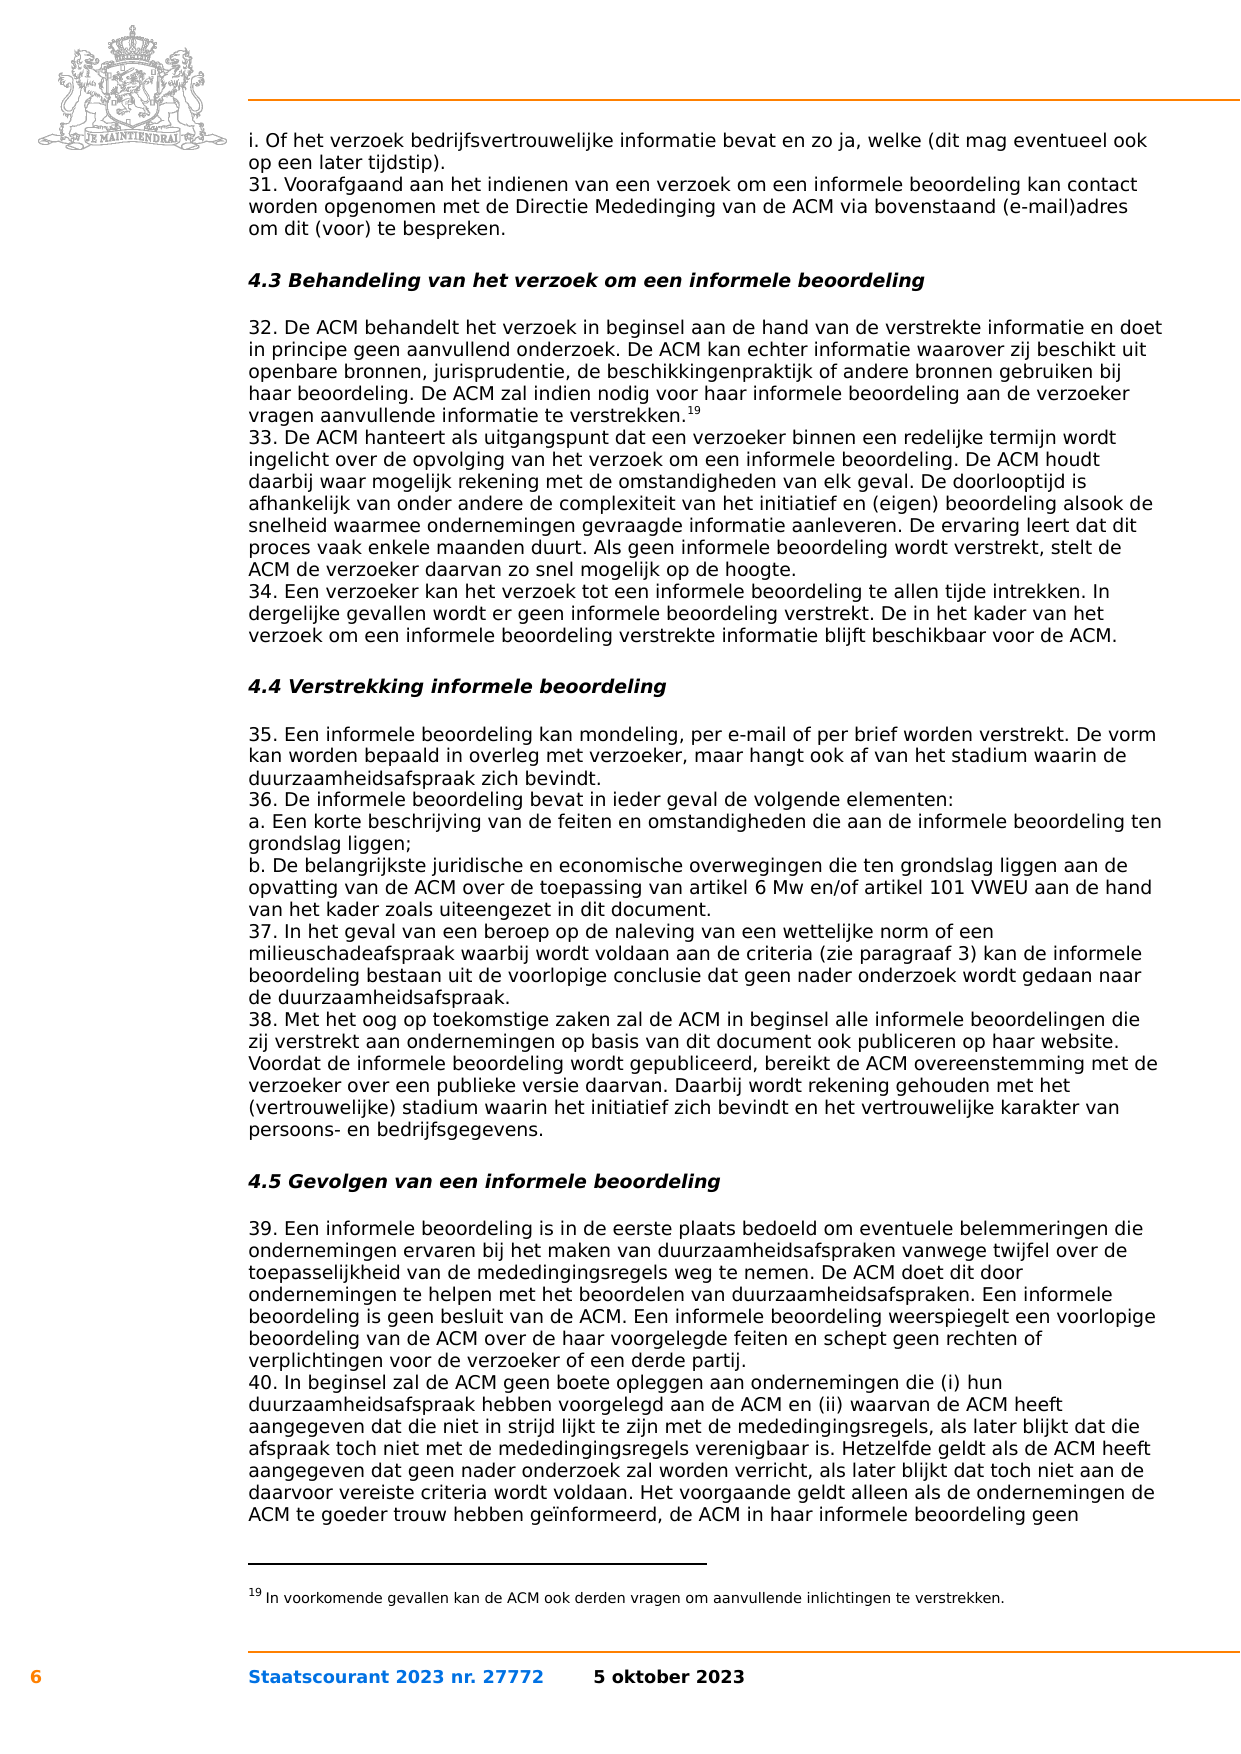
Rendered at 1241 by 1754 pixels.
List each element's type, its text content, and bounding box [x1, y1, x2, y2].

subtitle 4.3 Behandeling van het verzoek om een informele beoordeling [248, 270, 1163, 292]
text 32. De ACM behandelt het verzoek in beginsel aan de hand van de verstrekte informatie en doet in principe geen aanvullend onderzoek. De ACM kan echter informatie waarover zij beschikt uit openbare bronnen, jurisprudentie, de beschikkingenpraktijk of andere bronnen gebruiken bij haar beoordeling. De ACM zal indien nodig voor haar informele beoordeling aan de verzoeker vragen aanvullende informatie te verstrekken. [248, 317, 1163, 427]
text In voorkomende gevallen kan de ACM ook derden vragen om aanvullende inlichtingen te verstrekken. [248, 1586, 1163, 1608]
text 36. De informele beoordeling bevat in ieder geval de volgende elementen: [248, 789, 1163, 811]
subtitle 4.4 Verstrekking informele beoordeling [248, 676, 1163, 698]
text 39. Een informele beoordeling is in de eerste plaats bedoeld om eventuele belemmeringen die ondernemingen ervaren bij het maken van duurzaamheidsafspraken vanwege twijfel over de toepasselijkheid van de mededingingsregels weg te nemen. De ACM doet dit door ondernemingen te helpen met het beoordelen van duurzaamheidsafspraken. Een informele beoordeling is geen besluit van de ACM. Een informele beoordeling weerspiegelt een voorlopige beoordeling van de ACM over de haar voorgelegde feiten en schept geen rechten of verplichtingen voor de verzoeker of een derde partij. [248, 1218, 1163, 1372]
text i. Of het verzoek bedrijfsvertrouwelijke informatie bevat en zo ja, welke (dit mag eventueel ook op een later tijdstip). [248, 130, 1163, 174]
text 33. De ACM hanteert als uitgangspunt dat een verzoeker binnen een redelijke termijn wordt ingelicht over de opvolging van het verzoek om een informele beoordeling. De ACM houdt daarbij waar mogelijk rekening met de omstandigheden van elk geval. De doorlooptijd is afhankelijk van onder andere de complexiteit van het initiatief en (eigen) beoordeling alsook de snelheid waarmee ondernemingen gevraagde informatie aanleveren. De ervaring leert dat dit proces vaak enkele maanden duurt. Als geen informele beoordeling wordt verstrekt, stelt de ACM de verzoeker daarvan zo snel mogelijk op de hoogte. [248, 427, 1163, 581]
text 37. In het geval van een beroep op de naleving van een wettelijke norm of een milieuschadeafspraak waarbij wordt voldaan aan de criteria (zie paragraaf 3) kan de informele beoordeling bestaan uit de voorlopige conclusie dat geen nader onderzoek wordt gedaan naar de duurzaamheidsafspraak. [248, 921, 1163, 1009]
picture [38, 25, 227, 150]
text 34. Een verzoeker kan het verzoek tot een informele beoordeling te allen tijde intrekken. In dergelijke gevallen wordt er geen informele beoordeling verstrekt. De in het kader van het verzoek om een informele beoordeling verstrekte informatie blijft beschikbaar voor de ACM. [248, 581, 1163, 646]
text 38. Met het oog op toekomstige zaken zal de ACM in beginsel alle informele beoordelingen die zij verstrekt aan ondernemingen op basis van dit document ook publiceren op haar website. Voordat de informele beoordeling wordt gepubliceerd, bereikt de ACM overeenstemming met de verzoeker over een publieke versie daarvan. Daarbij wordt rekening gehouden met het (vertrouwelijke) stadium waarin het initiatief zich bevindt en het vertrouwelijke karakter van persoons- en bedrijfsgegevens. [248, 1009, 1163, 1141]
text 40. In beginsel zal de ACM geen boete opleggen aan ondernemingen die (i) hun duurzaamheidsafspraak hebben voorgelegd aan de ACM en (ii) waarvan de ACM heeft aangegeven dat die niet in strijd lijkt te zijn met de mededingingsregels, als later blijkt dat die afspraak toch niet met de mededingingsregels verenigbaar is. Hetzelfde geldt als de ACM heeft aangegeven dat geen nader onderzoek zal worden verricht, als later blijkt dat toch niet aan de daarvoor vereiste criteria wordt voldaan. Het voorgaande geldt alleen als de ondernemingen de ACM te goeder trouw hebben geïnformeerd, de ACM in haar informele beoordeling geen [248, 1372, 1163, 1526]
text a. Een korte beschrijving van de feiten en omstandigheden die aan de informele beoordeling ten grondslag liggen; [248, 811, 1163, 855]
text b. De belangrijkste juridische en economische overwegingen die ten grondslag liggen aan de opvatting van de ACM over de toepassing van artikel 6 Mw en/of artikel 101 VWEU aan de hand van het kader zoals uiteengezet in dit document. [248, 855, 1163, 921]
text 35. Een informele beoordeling kan mondeling, per e-mail of per brief worden verstrekt. De vorm kan worden bepaald in overleg met verzoeker, maar hangt ook af van het stadium waarin de duurzaamheidsafspraak zich bevindt. [248, 723, 1163, 789]
text 31. Voorafgaand aan het indienen van een verzoek om een informele beoordeling kan contact worden opgenomen met de Directie Mededinging van de ACM via bovenstaand (e-mail)adres om dit (voor) te bespreken. [248, 174, 1163, 240]
subtitle 4.5 Gevolgen van een informele beoordeling [248, 1171, 1163, 1193]
